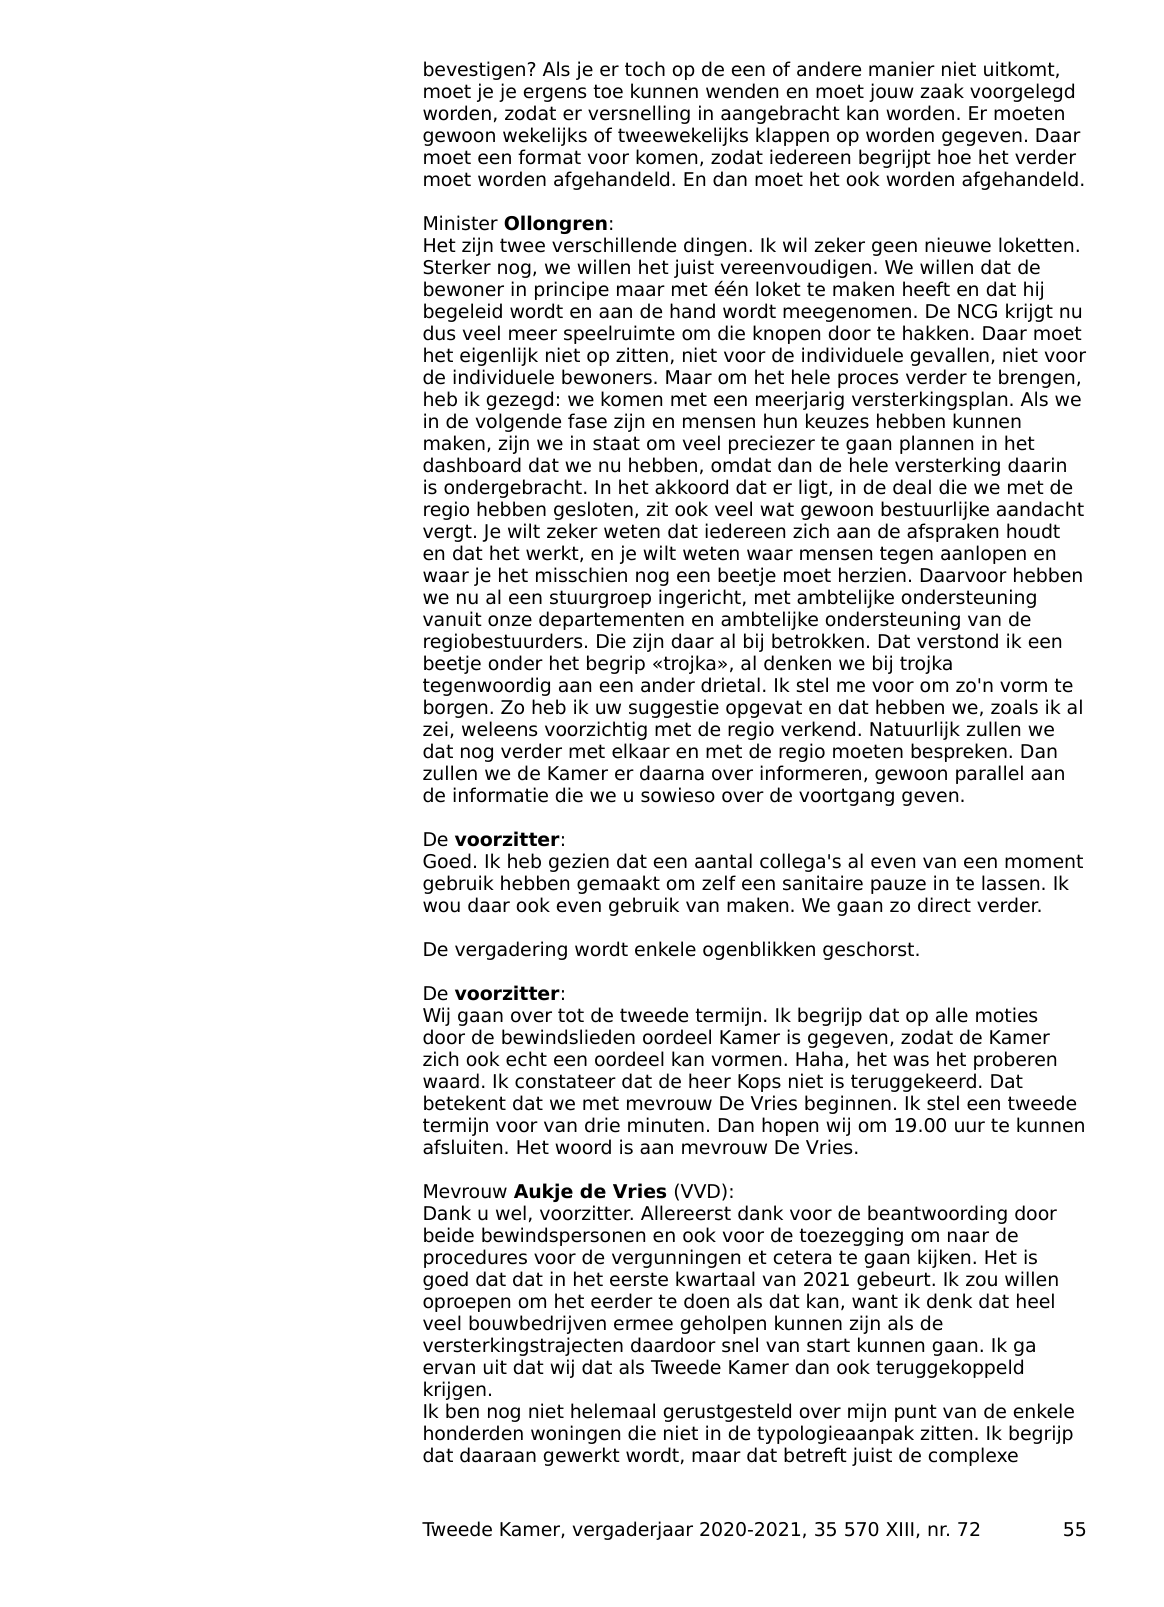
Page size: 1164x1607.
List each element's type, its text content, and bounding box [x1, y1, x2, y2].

text Goed. Ik heb gezien dat een aantal collega's al even van een moment gebruik hebben gemaakt om zelf een sanitaire pauze in te lassen. Ik wou daar ook even gebruik van maken. We gaan zo direct verder. [422, 851, 1087, 917]
text Mevrouw Aukje de Vries (VVD): [422, 1181, 1087, 1203]
text De voorzitter: [422, 829, 1087, 851]
text Dank u wel, voorzitter. Allereerst dank voor de beantwoording door beide bewindspersonen en ook voor de toezegging om naar de procedures voor de vergunningen et cetera te gaan kijken. Het is goed dat dat in het eerste kwartaal van 2021 gebeurt. Ik zou willen oproepen om het eerder te doen als dat kan, want ik denk dat heel veel bouwbedrijven ermee geholpen kunnen zijn als de versterkingstrajecten daardoor snel van start kunnen gaan. Ik ga ervan uit dat wij dat als Tweede Kamer dan ook teruggekoppeld krijgen. [422, 1203, 1087, 1401]
text Minister Ollongren: [422, 213, 1087, 235]
text Wij gaan over tot de tweede termijn. Ik begrijp dat op alle moties door de bewindslieden oordeel Kamer is gegeven, zodat de Kamer zich ook echt een oordeel kan vormen. Haha, het was het proberen waard. Ik constateer dat de heer Kops niet is teruggekeerd. Dat betekent dat we met mevrouw De Vries beginnen. Ik stel een tweede termijn voor van drie minuten. Dan hopen wij om 19.00 uur te kunnen afsluiten. Het woord is aan mevrouw De Vries. [422, 1005, 1087, 1159]
text bevestigen? Als je er toch op de een of andere manier niet uitkomt, moet je je ergens toe kunnen wenden en moet jouw zaak voorgelegd worden, zodat er versnelling in aangebracht kan worden. Er moeten gewoon wekelijks of tweewekelijks klappen op worden gegeven. Daar moet een format voor komen, zodat iedereen begrijpt hoe het verder moet worden afgehandeld. En dan moet het ook worden afgehandeld. [422, 59, 1087, 191]
text De voorzitter: [422, 983, 1087, 1005]
text Het zijn twee verschillende dingen. Ik wil zeker geen nieuwe loketten. Sterker nog, we willen het juist vereenvoudigen. We willen dat de bewoner in principe maar met één loket te maken heeft en dat hij begeleid wordt en aan de hand wordt meegenomen. De NCG krijgt nu dus veel meer speelruimte om die knopen door te hakken. Daar moet het eigenlijk niet op zitten, niet voor de individuele gevallen, niet voor de individuele bewoners. Maar om het hele proces verder te brengen, heb ik gezegd: we komen met een meerjarig versterkingsplan. Als we in de volgende fase zijn en mensen hun keuzes hebben kunnen maken, zijn we in staat om veel preciezer te gaan plannen in het dashboard dat we nu hebben, omdat dan de hele versterking daarin is ondergebracht. In het akkoord dat er ligt, in de deal die we met de regio hebben gesloten, zit ook veel wat gewoon bestuurlijke aandacht vergt. Je wilt zeker weten dat iedereen zich aan de afspraken houdt en dat het werkt, en je wilt weten waar mensen tegen aanlopen en waar je het misschien nog een beetje moet herzien. Daarvoor hebben we nu al een stuurgroep ingericht, met ambtelijke ondersteuning vanuit onze departementen en ambtelijke ondersteuning van de regiobestuurders. Die zijn daar al bij betrokken. Dat verstond ik een beetje onder het begrip «trojka», al denken we bij trojka tegenwoordig aan een ander drietal. Ik stel me voor om zo'n vorm te borgen. Zo heb ik uw suggestie opgevat en dat hebben we, zoals ik al zei, weleens voorzichtig met de regio verkend. Natuurlijk zullen we dat nog verder met elkaar en met de regio moeten bespreken. Dan zullen we de Kamer er daarna over informeren, gewoon parallel aan de informatie die we u sowieso over de voortgang geven. [422, 235, 1087, 807]
text Ik ben nog niet helemaal gerustgesteld over mijn punt van de enkele honderden woningen die niet in de typologieaanpak zitten. Ik begrijp dat daaraan gewerkt wordt, maar dat betreft juist de complexe [422, 1401, 1087, 1467]
text De vergadering wordt enkele ogenblikken geschorst. [422, 939, 1087, 961]
